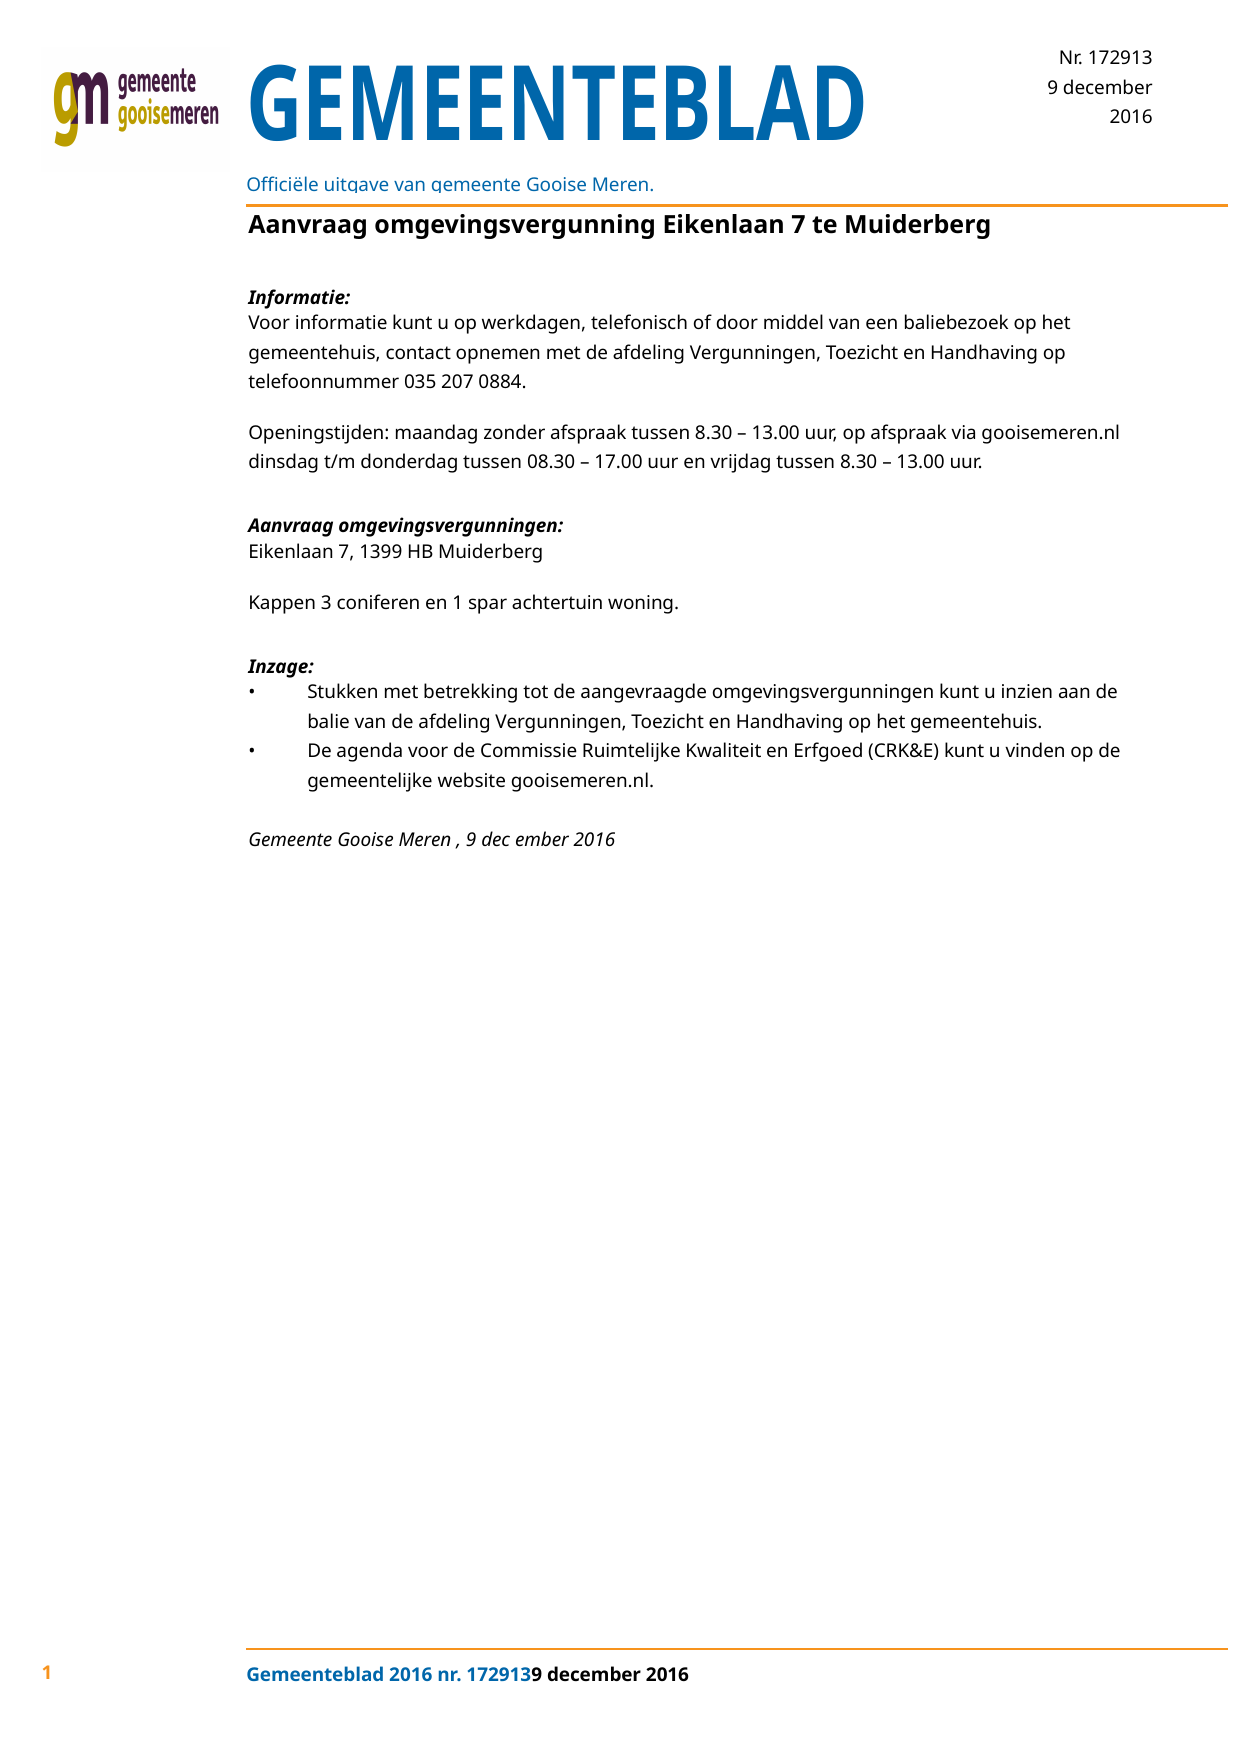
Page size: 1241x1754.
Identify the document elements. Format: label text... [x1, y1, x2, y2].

list De agenda voor de Commissie Ruimtelijke Kwaliteit en Erfgoed (CRK&E) kunt u vinden op de gemeentelijke website gooisemeren.nl. [248, 738, 1152, 793]
text Informatie: [248, 284, 1152, 309]
text Gemeente Gooise Meren , 9 dec ember 2016 [248, 826, 1152, 852]
text Eikenlaan 7, 1399 HB Muiderberg [248, 538, 1152, 564]
text Inzage: [248, 653, 1152, 678]
text Kappen 3 coniferen en 1 spar achtertuin woning. [248, 589, 1152, 614]
text Voor informatie kunt u op werkdagen, telefonisch of door middel van een baliebezoek op het gemeentehuis, contact opnemen met de afdeling Vergunningen, Toezicht en Handhaving op telefoonnummer 035 207 0884. [248, 309, 1152, 394]
text Aanvraag omgevingsvergunningen: [248, 513, 1152, 538]
text Openingstijden: maandag zonder afspraak tussen 8.30 – 13.00 uur, op afspraak via gooisemeren.nl dinsdag t/m donderdag tussen 08.30 – 17.00 uur en vrijdag tussen 8.30 – 13.00 uur. [248, 419, 1152, 474]
picture [41, 47, 231, 172]
list Stukken met betrekking tot de aangevraagde omgevingsvergunningen kunt u inzien aan de balie van de afdeling Vergunningen, Toezicht en Handhaving op het gemeentehuis. [248, 678, 1152, 734]
text Aanvraag omgevingsvergunning Eikenlaan 7 te Muiderberg [248, 207, 1152, 241]
